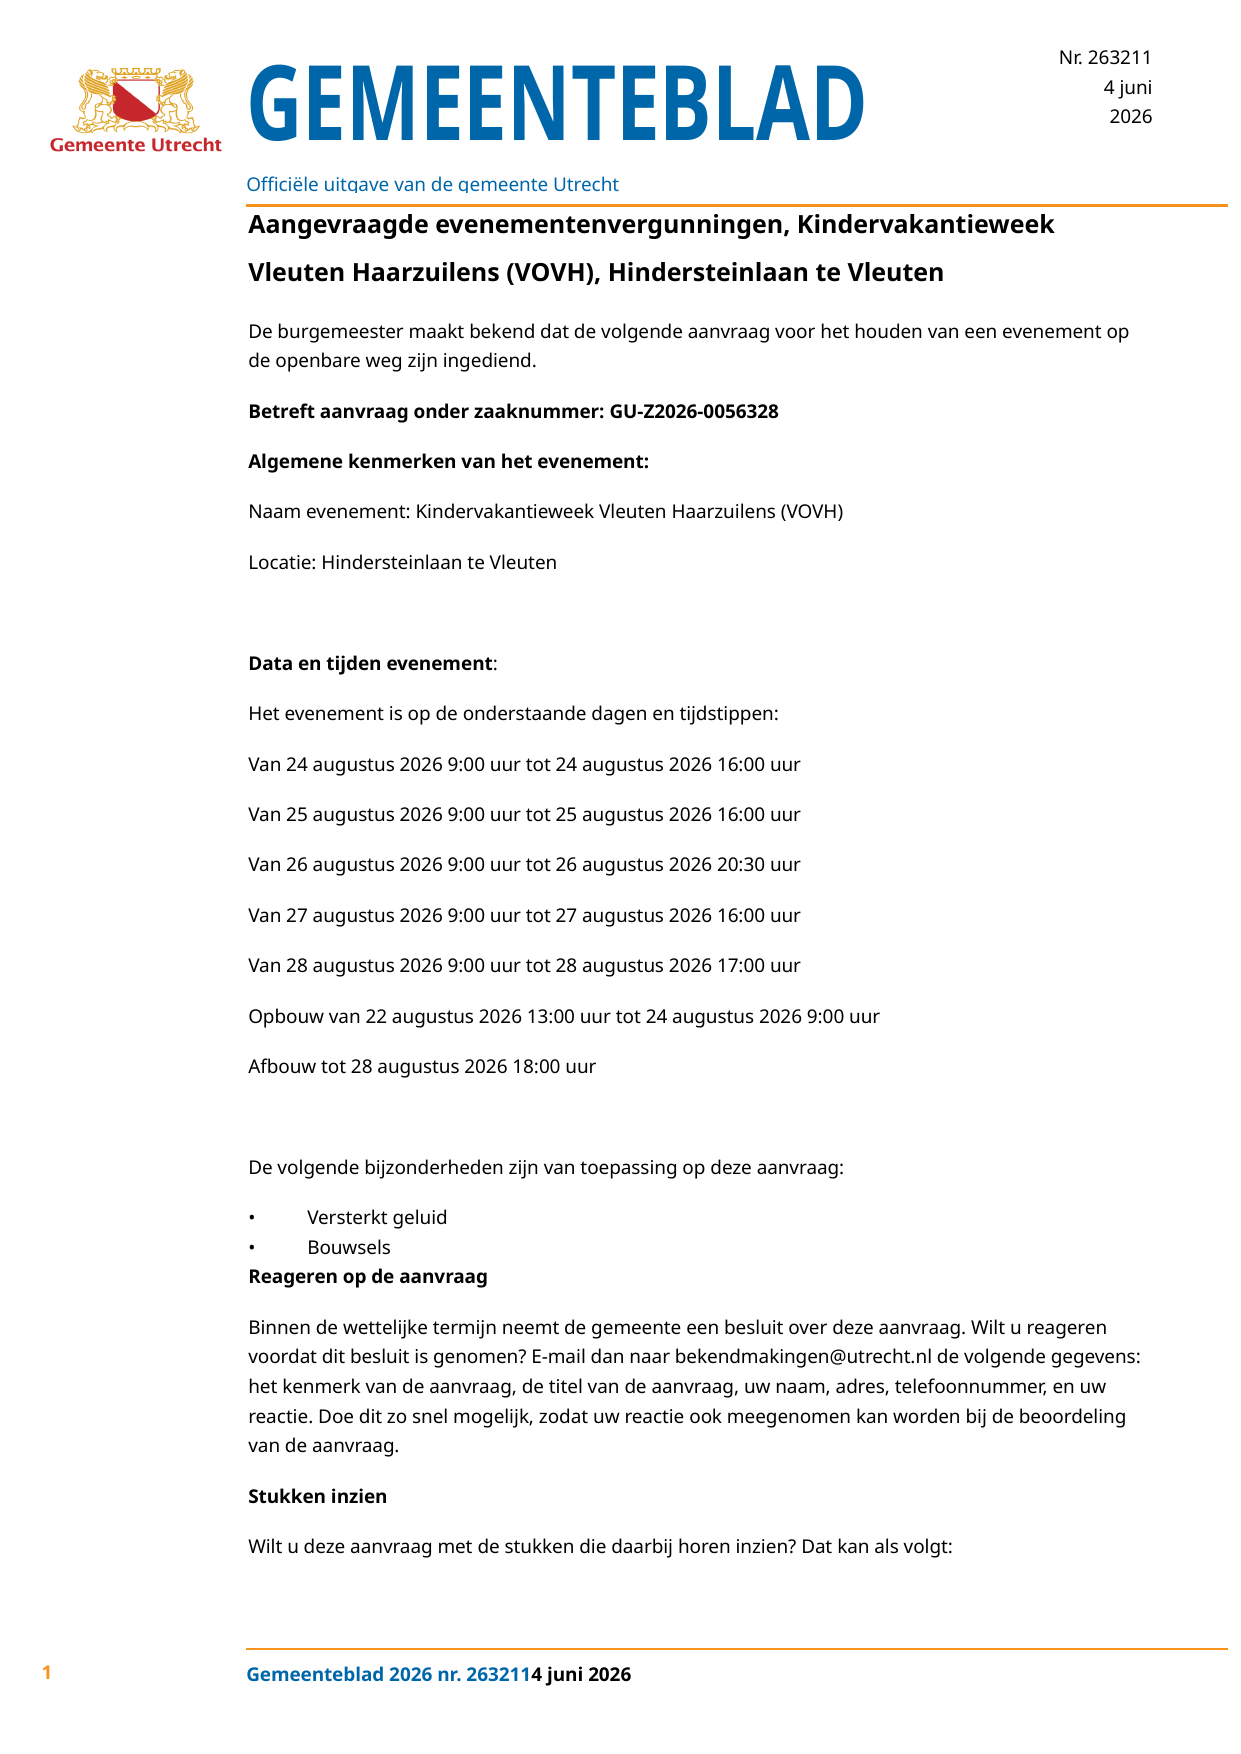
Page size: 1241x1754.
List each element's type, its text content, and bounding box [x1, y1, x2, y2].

text Van 28 augustus 2026 9:00 uur tot 28 augustus 2026 17:00 uur [248, 952, 1152, 978]
text Wilt u deze aanvraag met de stukken die daarbij horen inzien? Dat kan als volgt: [248, 1533, 1152, 1559]
text Locatie: Hindersteinlaan te Vleuten [248, 549, 1152, 575]
text Van 25 augustus 2026 9:00 uur tot 25 augustus 2026 16:00 uur [248, 801, 1152, 827]
text Aangevraagde evenementenvergunningen, Kindervakantieweek Vleuten Haarzuilens (VOVH), Hindersteinlaan te Vleuten [248, 207, 1152, 288]
picture [41, 47, 231, 172]
list Versterkt geluid [248, 1204, 1152, 1230]
text Reageren op de aanvraag [248, 1264, 1152, 1289]
text Binnen de wettelijke termijn neemt de gemeente een besluit over deze aanvraag. Wilt u reageren voordat dit besluit is genomen? E-mail dan naar bekendmakingen@utrecht.nl de volgende gegevens: het kenmerk van de aanvraag, de titel van de aanvraag, uw naam, adres, telefoonnummer, en uw reactie. Doe dit zo snel mogelijk, zodat uw reactie ook meegenomen kan worden bij de beoordeling van de aanvraag. [248, 1314, 1152, 1458]
text Afbouw tot 28 augustus 2026 18:00 uur [248, 1053, 1152, 1079]
text Opbouw van 22 augustus 2026 13:00 uur tot 24 augustus 2026 9:00 uur [248, 1003, 1152, 1029]
text Data en tijden evenement: [248, 650, 1152, 676]
text De burgemeester maakt bekend dat de volgende aanvraag voor het houden van een evenement op de openbare weg zijn ingediend. [248, 318, 1152, 373]
text Van 27 augustus 2026 9:00 uur tot 27 augustus 2026 16:00 uur [248, 902, 1152, 928]
text Van 26 augustus 2026 9:00 uur tot 26 augustus 2026 20:30 uur [248, 852, 1152, 877]
text Het evenement is op de onderstaande dagen en tijdstippen: [248, 700, 1152, 726]
list Bouwsels [248, 1234, 1152, 1260]
text Betreft aanvraag onder zaaknummer: GU-Z2026-0056328 [248, 398, 1152, 424]
text Naam evenement: Kindervakantieweek Vleuten Haarzuilens (VOVH) [248, 499, 1152, 524]
text Van 24 augustus 2026 9:00 uur tot 24 augustus 2026 16:00 uur [248, 751, 1152, 777]
text Algemene kenmerken van het evenement: [248, 448, 1152, 474]
text De volgende bijzonderheden zijn van toepassing op deze aanvraag: [248, 1154, 1152, 1180]
text Stukken inzien [248, 1483, 1152, 1509]
